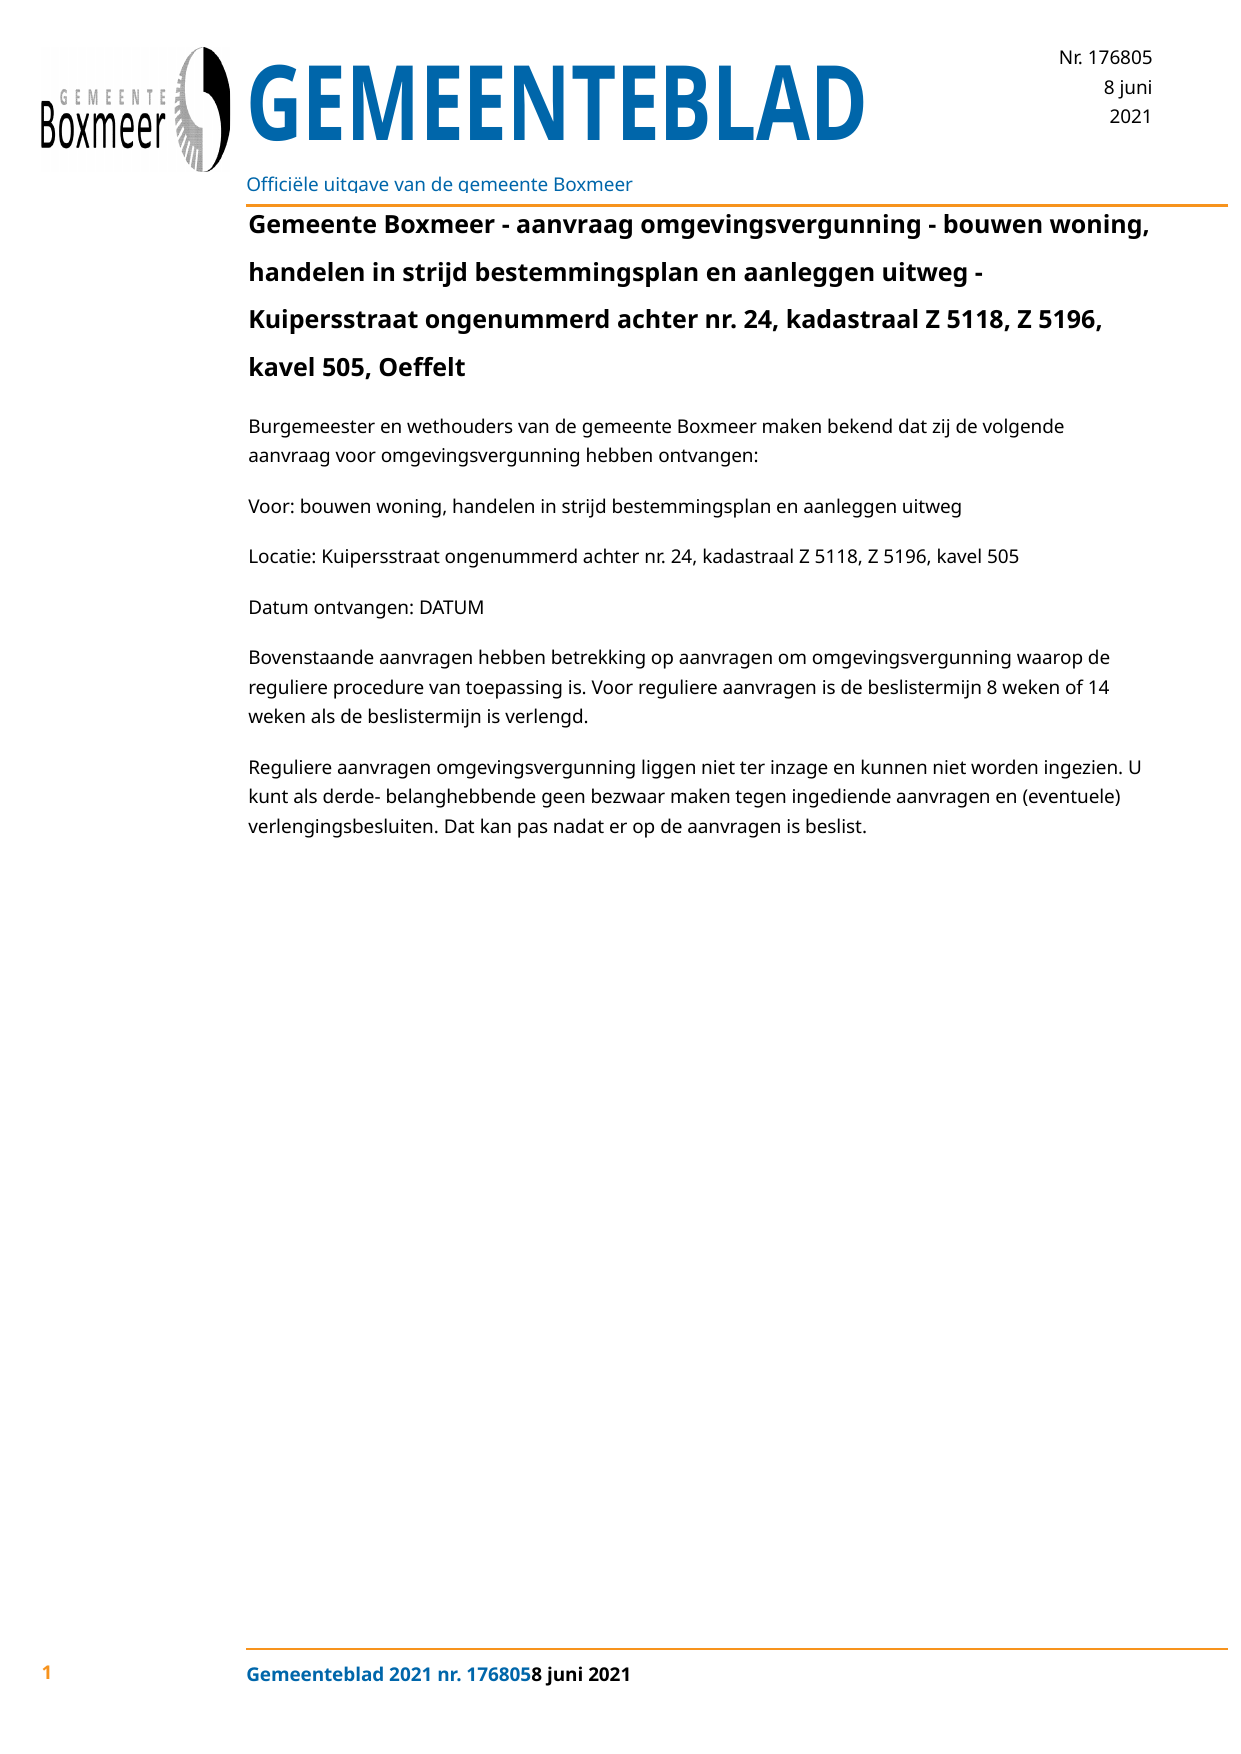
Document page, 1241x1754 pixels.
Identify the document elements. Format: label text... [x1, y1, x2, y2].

text Bovenstaande aanvragen hebben betrekking op aanvragen om omgevingsvergunning waarop de reguliere procedure van toepassing is. Voor reguliere aanvragen is de beslistermijn 8 weken of 14 weken als de beslistermijn is verlengd. [248, 644, 1152, 729]
text Datum ontvangen: DATUM [248, 594, 1152, 620]
text Gemeente Boxmeer - aanvraag omgevingsvergunning - bouwen woning, handelen in strijd bestemmingsplan en aanleggen uitweg - Kuipersstraat ongenummerd achter nr. 24, kadastraal Z 5118, Z 5196, kavel 505, Oeffelt [248, 207, 1152, 384]
picture [41, 47, 231, 172]
text Locatie: Kuipersstraat ongenummerd achter nr. 24, kadastraal Z 5118, Z 5196, kavel 505 [248, 543, 1152, 569]
text Burgemeester en wethouders van de gemeente Boxmeer maken bekend dat zij de volgende aanvraag voor omgevingsvergunning hebben ontvangen: [248, 413, 1152, 468]
text Reguliere aanvragen omgevingsvergunning liggen niet ter inzage en kunnen niet worden ingezien. U kunt als derde- belanghebbende geen bezwaar maken tegen ingediende aanvragen en (eventuele) verlengingsbesluiten. Dat kan pas nadat er op de aanvragen is beslist. [248, 754, 1152, 839]
text Voor: bouwen woning, handelen in strijd bestemmingsplan en aanleggen uitweg [248, 493, 1152, 519]
